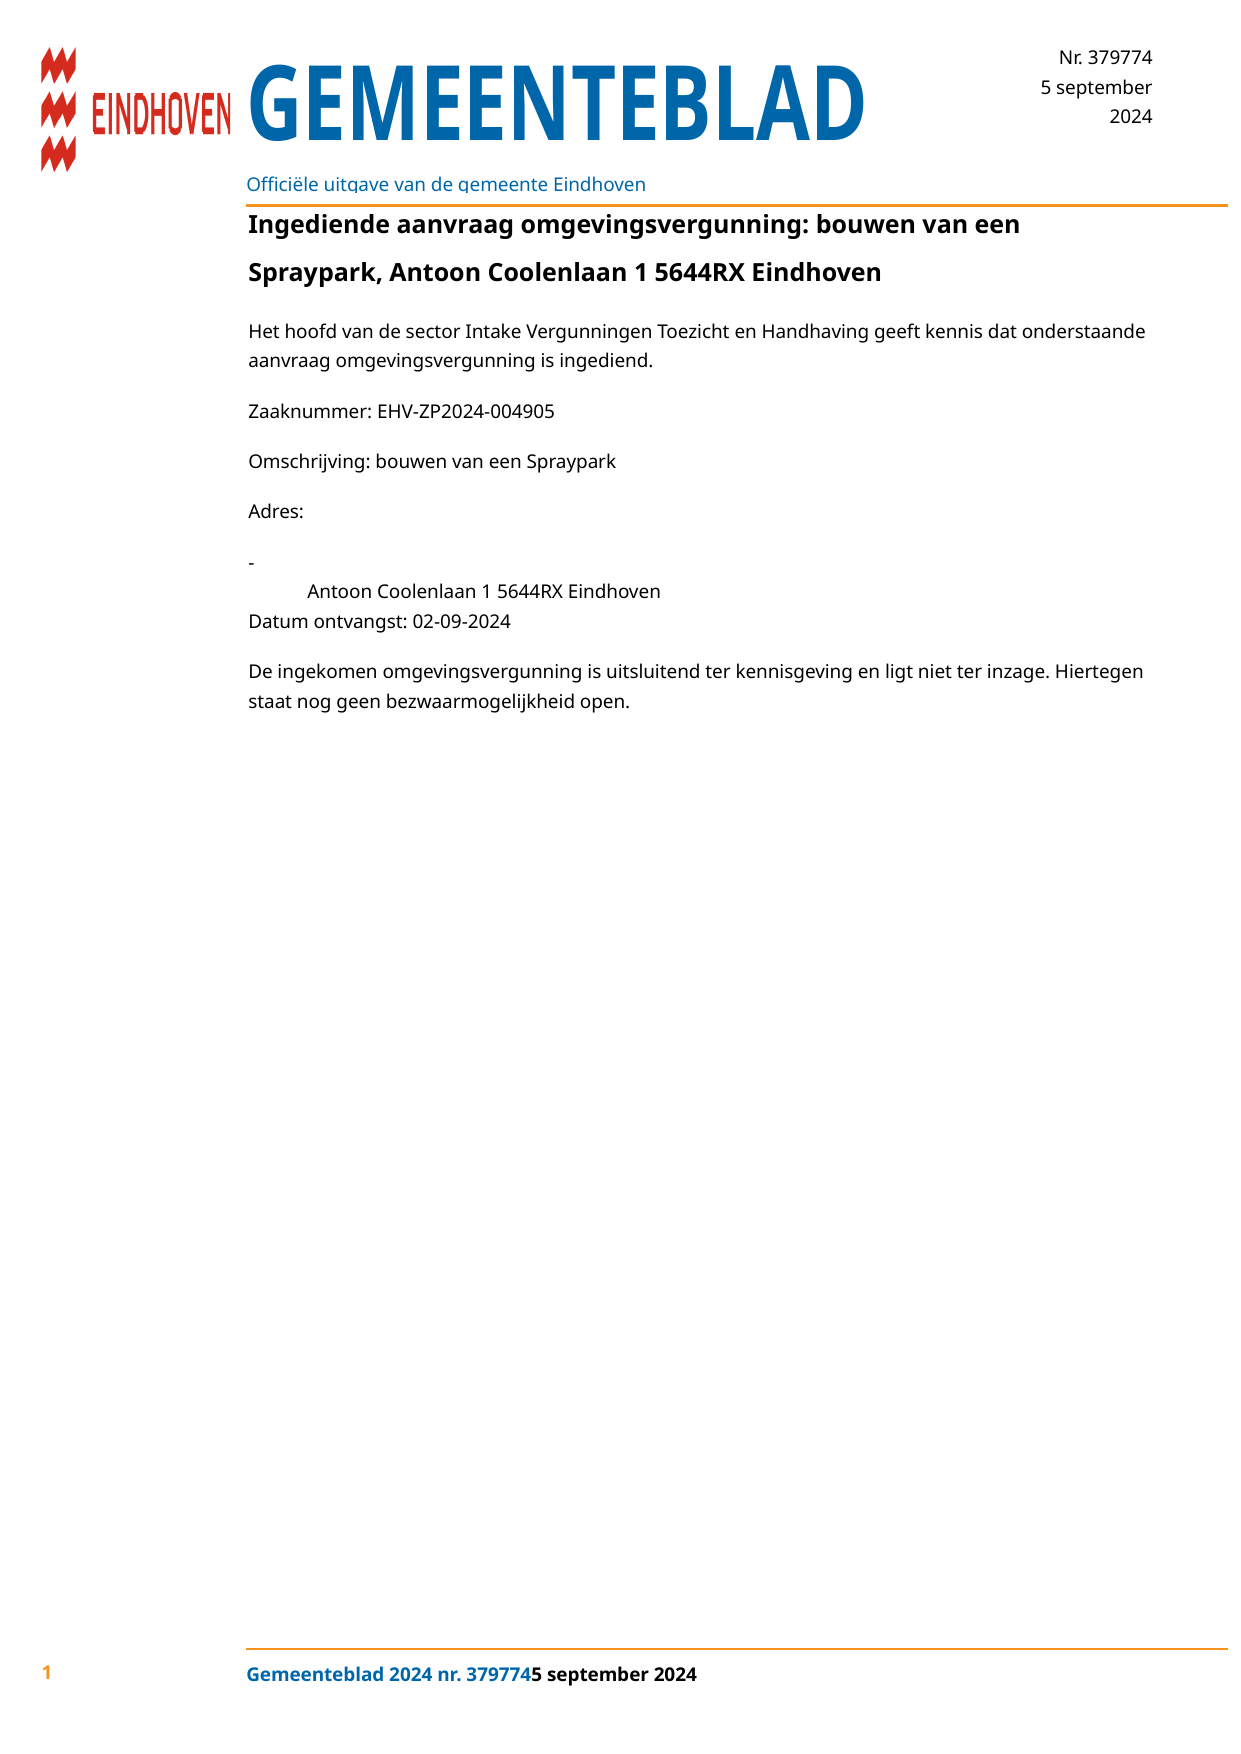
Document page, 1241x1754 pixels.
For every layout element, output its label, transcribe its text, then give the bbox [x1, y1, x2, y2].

picture [41, 47, 231, 172]
text De ingekomen omgevingsvergunning is uitsluitend ter kennisgeving en ligt niet ter inzage. Hiertegen staat nog geen bezwaarmogelijkheid open. [248, 659, 1152, 714]
text Ingediende aanvraag omgevingsvergunning: bouwen van een Spraypark, Antoon Coolenlaan 1 5644RX Eindhoven [248, 207, 1152, 288]
list Antoon Coolenlaan 1 5644RX Eindhoven [248, 579, 1152, 604]
text Omschrijving: bouwen van een Spraypark [248, 448, 1152, 474]
text Datum ontvangst: 02-09-2024 [248, 608, 1152, 634]
text Het hoofd van de sector Intake Vergunningen Toezicht en Handhaving geeft kennis dat onderstaande aanvraag omgevingsvergunning is ingediend. [248, 318, 1152, 373]
text Adres: [248, 499, 1152, 524]
text Zaaknummer: EHV-ZP2024-004905 [248, 398, 1152, 424]
